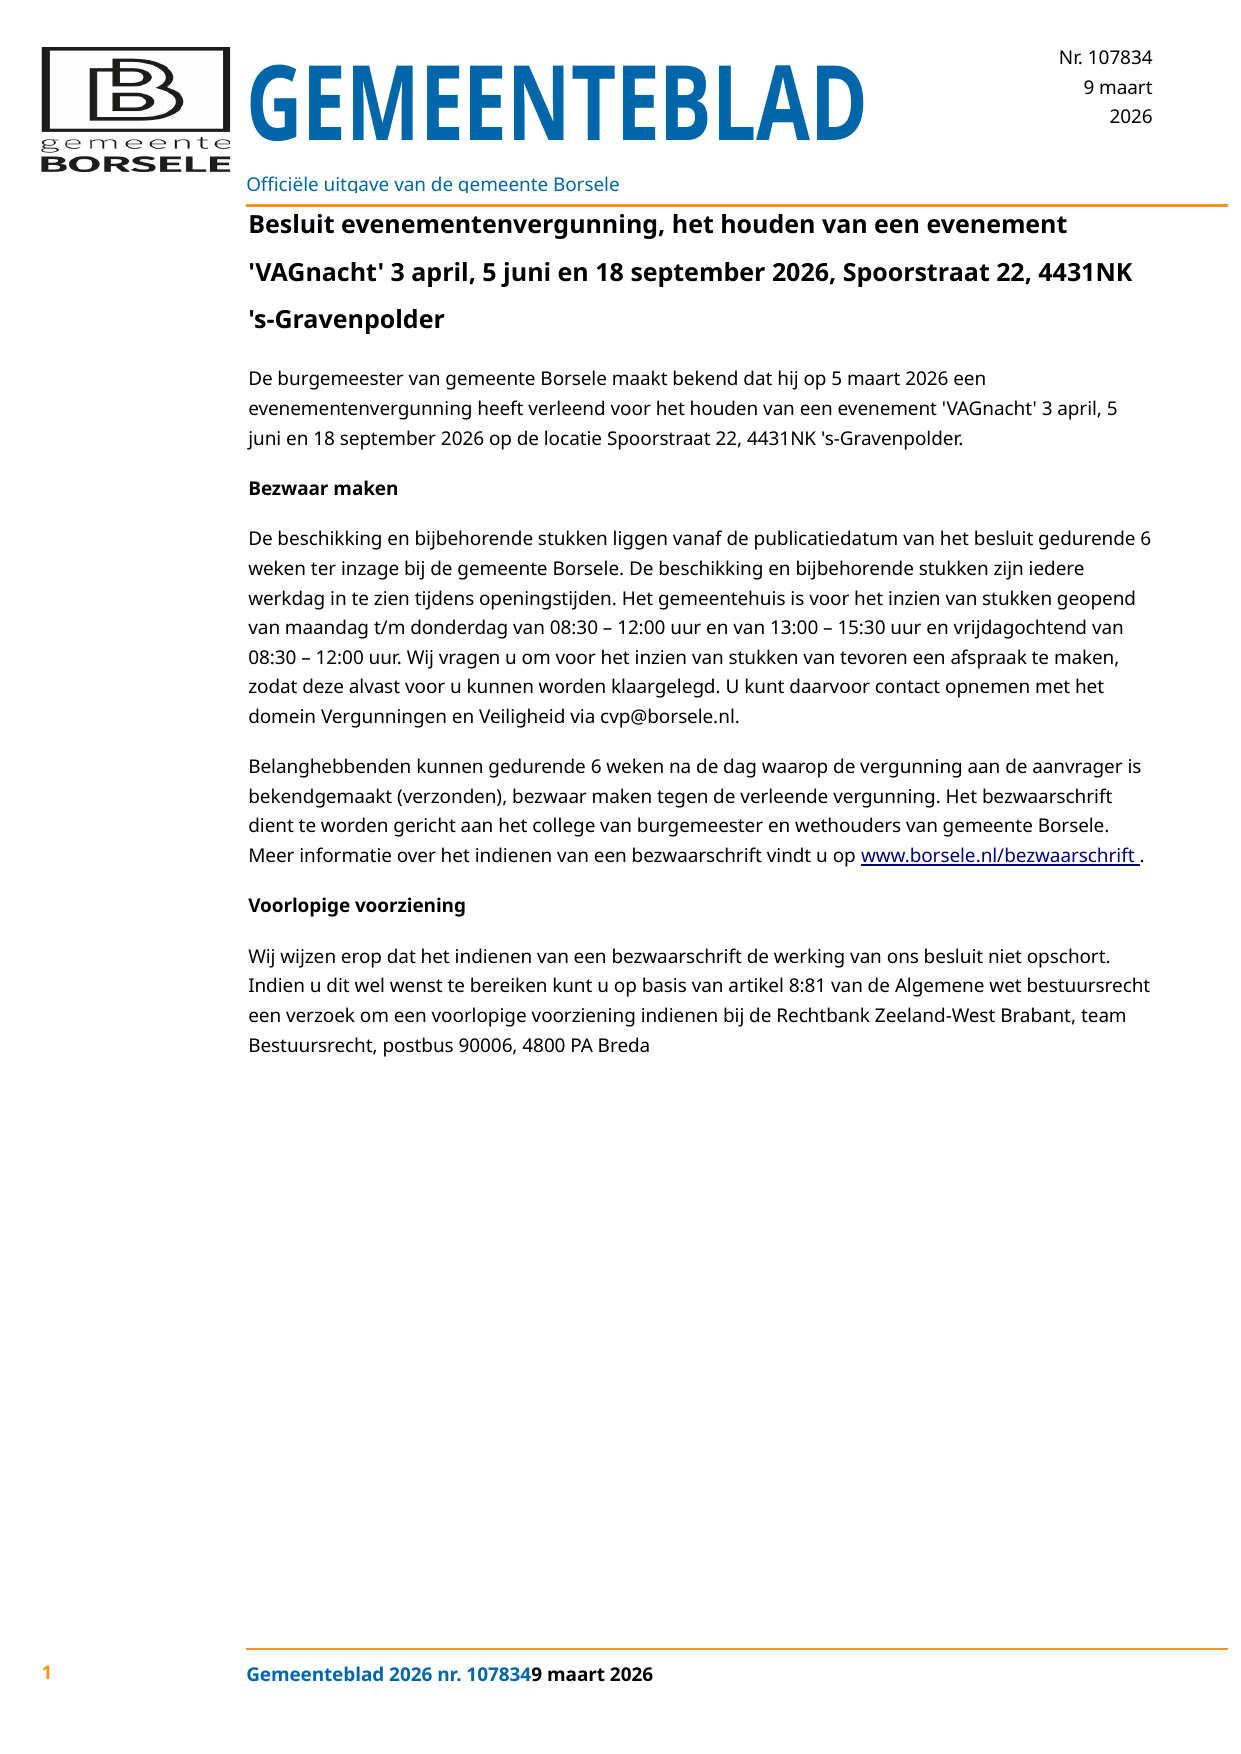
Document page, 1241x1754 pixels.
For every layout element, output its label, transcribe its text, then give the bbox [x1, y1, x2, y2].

text De beschikking en bijbehorende stukken liggen vanaf de publicatiedatum van het besluit gedurende 6 weken ter inzage bij de gemeente Borsele. De beschikking en bijbehorende stukken zijn iedere werkdag in te zien tijdens openingstijden. Het gemeentehuis is voor het inzien van stukken geopend van maandag t/m donderdag van 08:30 – 12:00 uur en van 13:00 – 15:30 uur en vrijdagochtend van 08:30 – 12:00 uur. Wij vragen u om voor het inzien van stukken van tevoren een afspraak te maken, zodat deze alvast voor u kunnen worden klaargelegd. U kunt daarvoor contact opnemen met het domein Vergunningen en Veiligheid via cvp@borsele.nl. [248, 526, 1152, 729]
text Belanghebbenden kunnen gedurende 6 weken na de dag waarop de vergunning aan de aanvrager is bekendgemaakt (verzonden), bezwaar maken tegen de verleende vergunning. Het bezwaarschrift dient te worden gericht aan het college van burgemeester en wethouders van gemeente Borsele. Meer informatie over het indienen van een bezwaarschrift vindt u op www.borsele.nl/bezwaarschrift . [248, 753, 1152, 868]
picture [41, 47, 231, 172]
text Wij wijzen erop dat het indienen van een bezwaarschrift de werking van ons besluit niet opschort. Indien u dit wel wenst te bereiken kunt u op basis van artikel 8:81 van de Algemene wet bestuursrecht een verzoek om een voorlopige voorziening indienen bij de Rechtbank Zeeland-West Brabant, team Bestuursrecht, postbus 90006, 4800 PA Breda [248, 943, 1152, 1057]
text Voorlopige voorziening [248, 893, 1152, 918]
text De burgemeester van gemeente Borsele maakt bekend dat hij op 5 maart 2026 een evenementenvergunning heeft verleend voor het houden van een evenement 'VAGnacht' 3 april, 5 juni en 18 september 2026 op de locatie Spoorstraat 22, 4431NK 's-Gravenpolder. [248, 366, 1152, 450]
text Bezwaar maken [248, 475, 1152, 501]
text Besluit evenementenvergunning, het houden van een evenement 'VAGnacht' 3 april, 5 juni en 18 september 2026, Spoorstraat 22, 4431NK 's-Gravenpolder [248, 207, 1152, 336]
